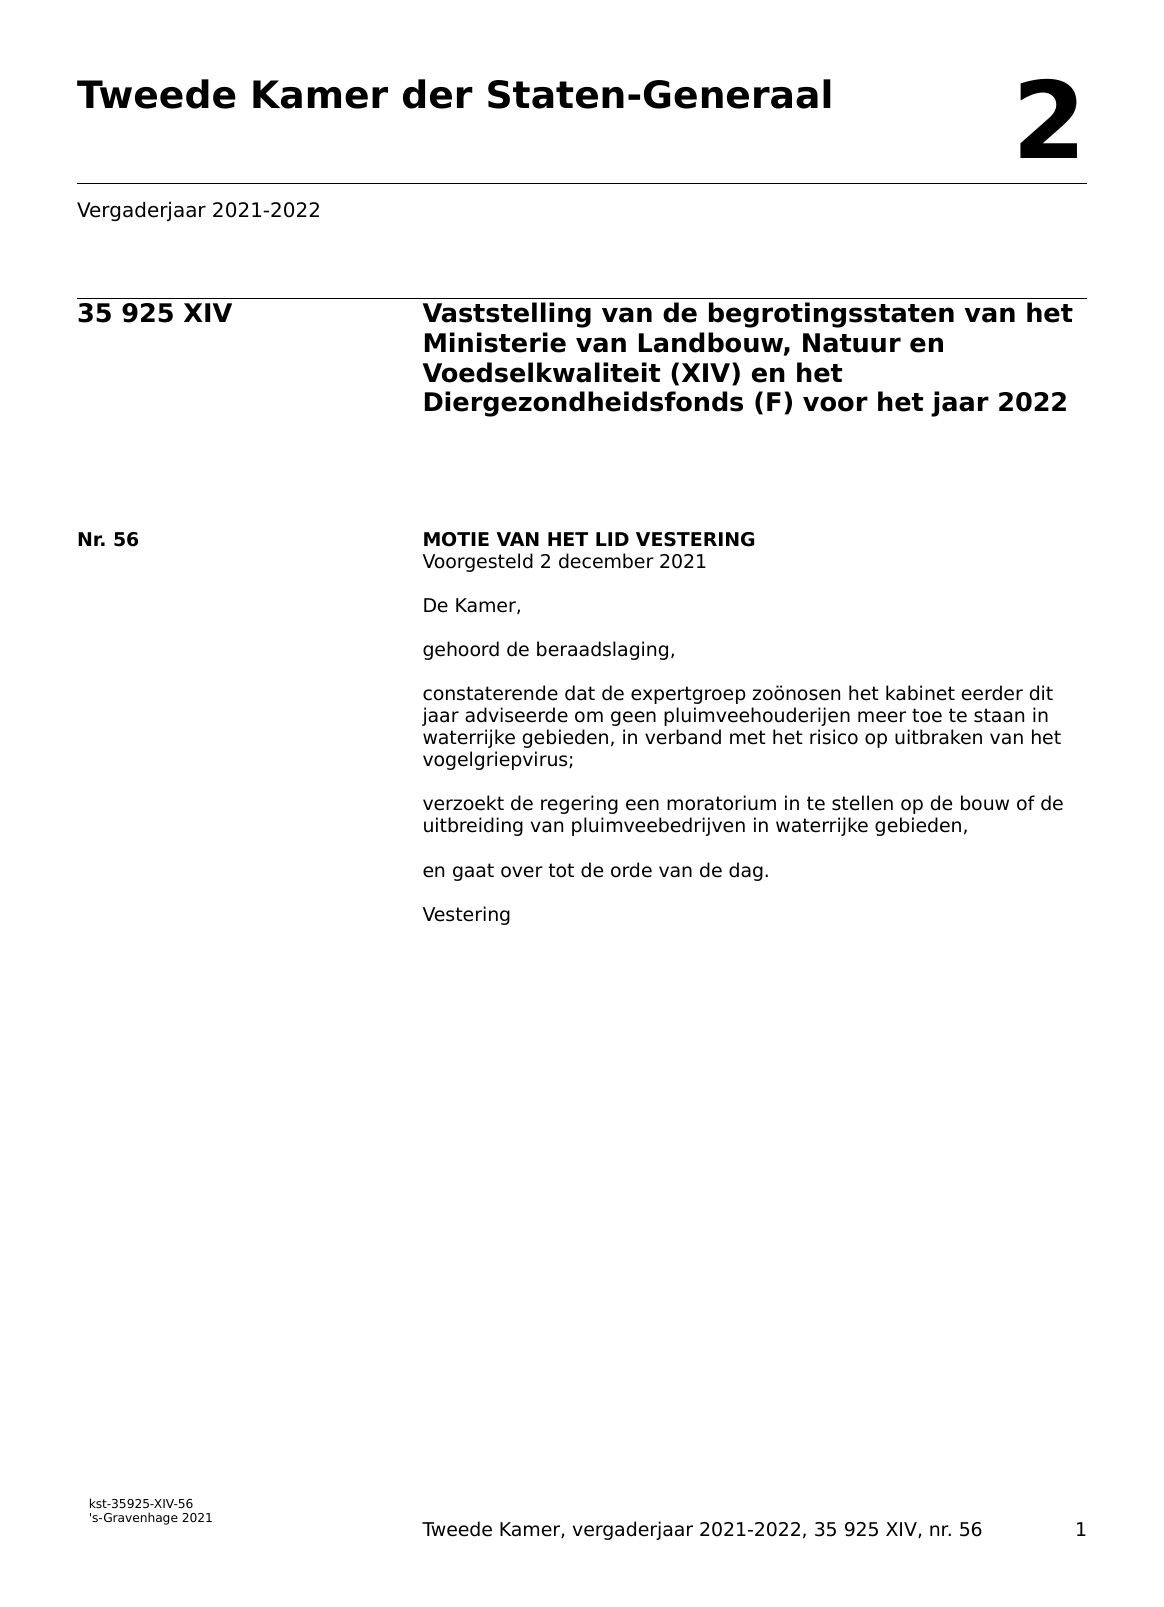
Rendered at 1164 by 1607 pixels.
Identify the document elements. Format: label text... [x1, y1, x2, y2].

text en gaat over tot de orde van de dag. [422, 859, 1087, 881]
table_cell Vergaderjaar 2021-2022 [77, 184, 1087, 298]
text verzoekt de regering een moratorium in te stellen op de bouw of de uitbreiding van pluimveebedrijven in waterrijke gebieden, [422, 793, 1087, 837]
text constaterende dat de expertgroep zoönosen het kabinet eerder dit jaar adviseerde om geen pluimveehouderijen meer toe te staan in waterrijke gebieden, in verband met het risico op uitbraken van het vogelgriepvirus; [422, 683, 1087, 771]
text 's-Gravenhage 2021 [88, 1511, 323, 1525]
table_header Tweede Kamer der Staten-Generaal [77, 59, 886, 183]
table_header 2 [886, 59, 1087, 183]
text Voorgesteld 2 december 2021 [422, 551, 1087, 573]
subtitle 35 925 XIV Vaststelling van de begrotingsstaten van het Ministerie van Landbouw, Natuur en Voedselkwaliteit (XIV) en het Diergezondheidsfonds (F) voor het jaar 2022 [77, 299, 1087, 418]
subtitle Nr. 56 MOTIE VAN HET LID VESTERING [77, 529, 1087, 551]
text kst-35925-XIV-56 [88, 1497, 323, 1511]
text gehoord de beraadslaging, [422, 639, 1087, 661]
text De Kamer, [422, 595, 1087, 617]
text Vestering [422, 904, 1087, 926]
